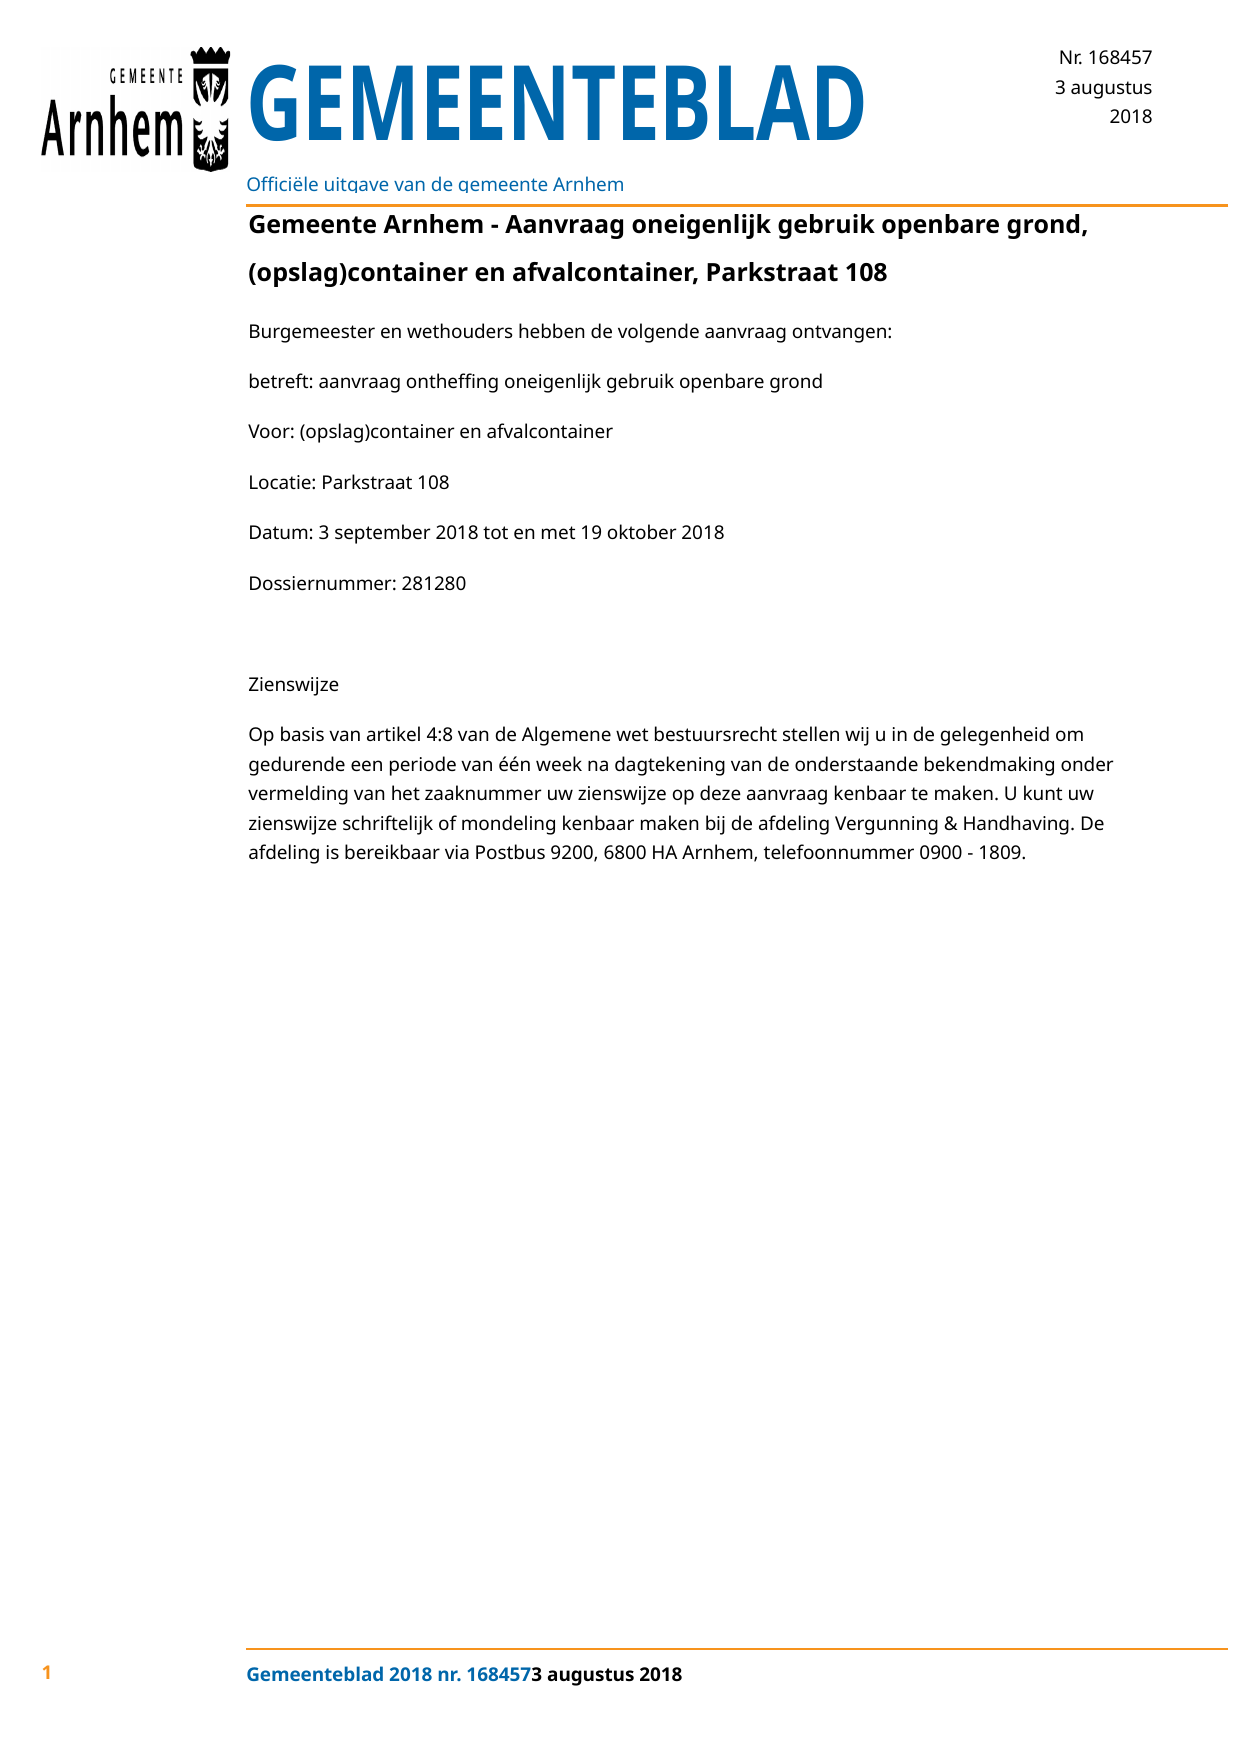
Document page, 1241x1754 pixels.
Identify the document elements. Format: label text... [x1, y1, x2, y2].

picture [41, 47, 231, 172]
text betreft: aanvraag ontheffing oneigenlijk gebruik openbare grond [248, 368, 1152, 394]
text Locatie: Parkstraat 108 [248, 469, 1152, 495]
text Datum: 3 september 2018 tot en met 19 oktober 2018 [248, 519, 1152, 545]
text Gemeente Arnhem - Aanvraag oneigenlijk gebruik openbare grond, (opslag)container en afvalcontainer, Parkstraat 108 [248, 207, 1152, 288]
text Zienswijze [248, 671, 1152, 697]
text Burgemeester en wethouders hebben de volgende aanvraag ontvangen: [248, 318, 1152, 344]
text Dossiernummer: 281280 [248, 570, 1152, 596]
text Voor: (opslag)container en afvalcontainer [248, 419, 1152, 444]
text Op basis van artikel 4:8 van de Algemene wet bestuursrecht stellen wij u in de gelegenheid om gedurende een periode van één week na dagtekening van de onderstaande bekendmaking onder vermelding van het zaaknummer uw zienswijze op deze aanvraag kenbaar te maken. U kunt uw zienswijze schriftelijk of mondeling kenbaar maken bij de afdeling Vergunning & Handhaving. De afdeling is bereikbaar via Postbus 9200, 6800 HA Arnhem, telefoonnummer 0900 - 1809. [248, 721, 1152, 865]
